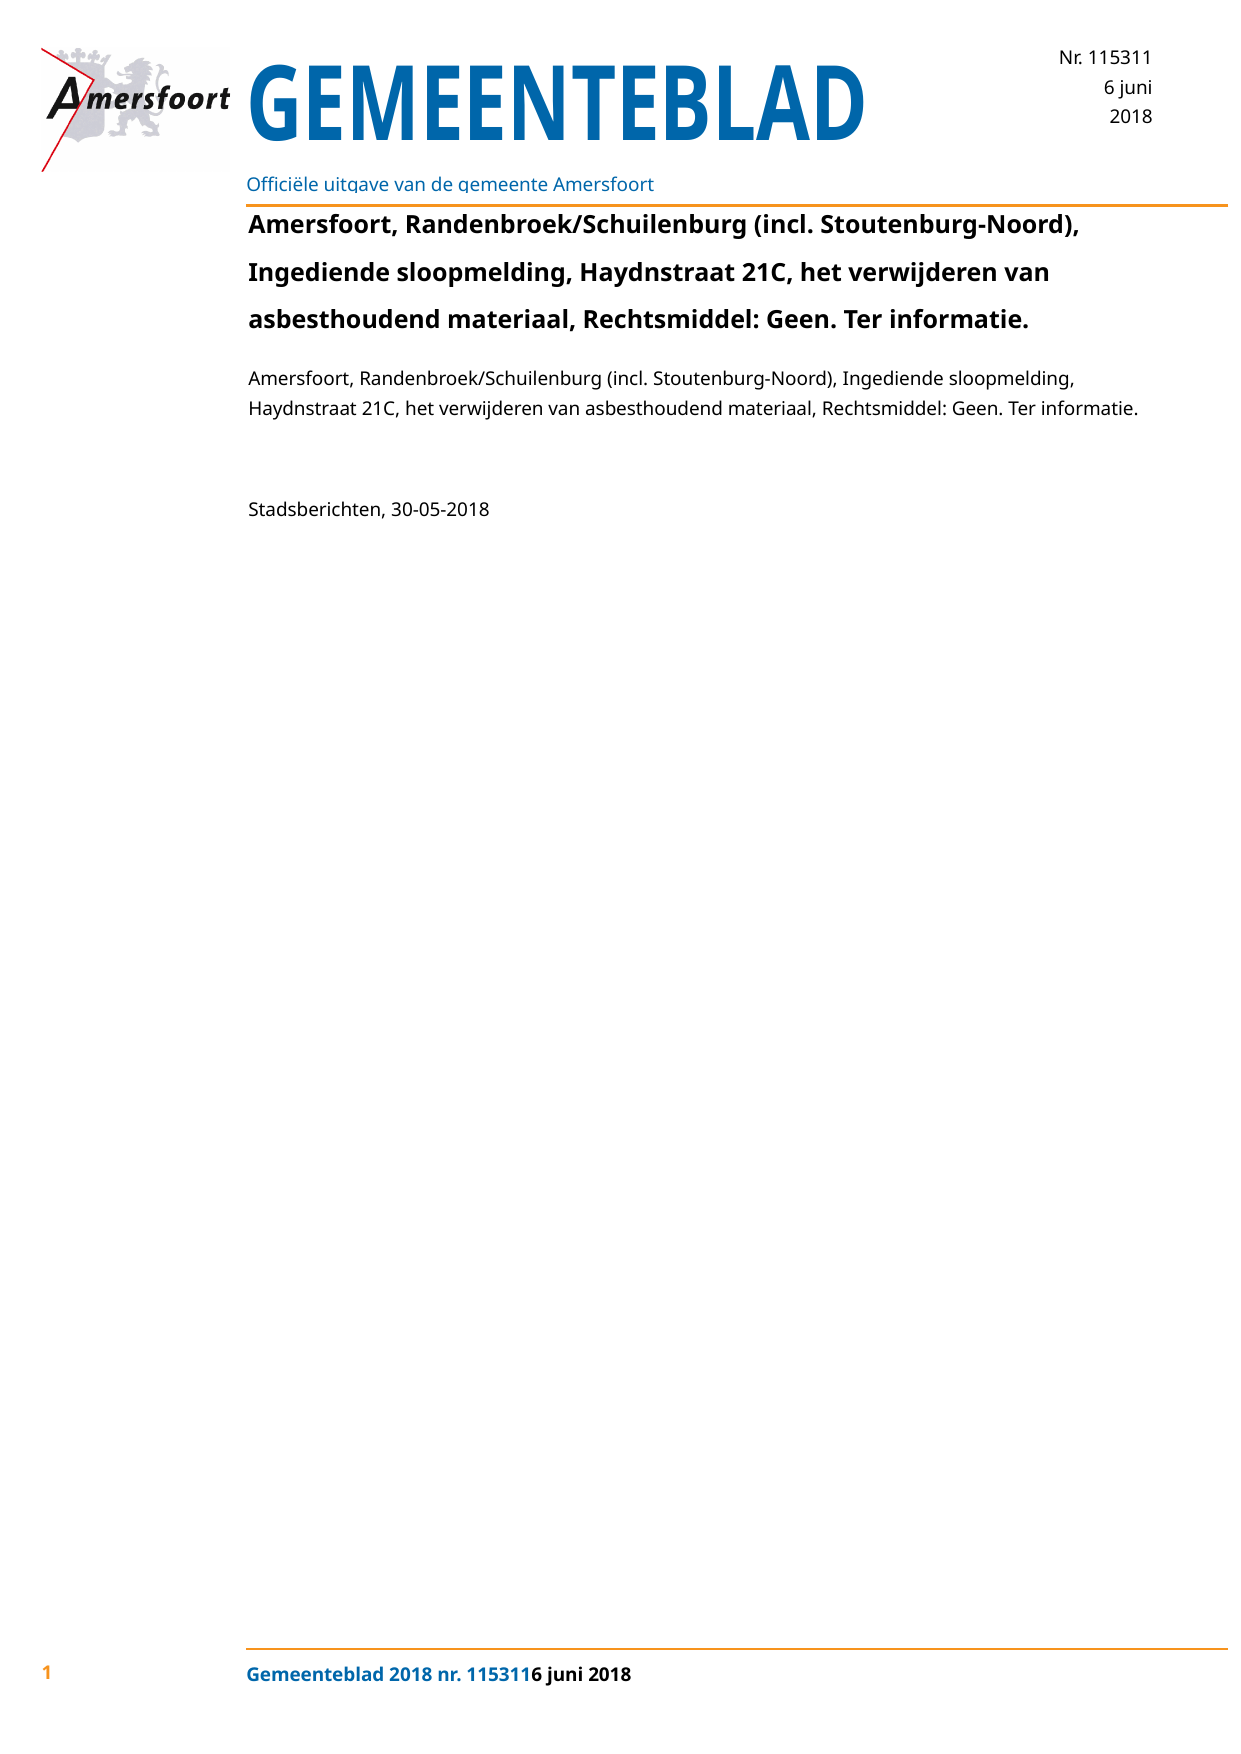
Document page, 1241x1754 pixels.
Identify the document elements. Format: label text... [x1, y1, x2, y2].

picture [41, 47, 231, 172]
text Amersfoort, Randenbroek/Schuilenburg (incl. Stoutenburg-Noord), Ingediende sloopmelding, Haydnstraat 21C, het verwijderen van asbesthoudend materiaal, Rechtsmiddel: Geen. Ter informatie. [248, 207, 1152, 336]
text Stadsberichten, 30-05-2018 [248, 496, 1152, 522]
text Amersfoort, Randenbroek/Schuilenburg (incl. Stoutenburg-Noord), Ingediende sloopmelding, Haydnstraat 21C, het verwijderen van asbesthoudend materiaal, Rechtsmiddel: Geen. Ter informatie. [248, 366, 1152, 421]
